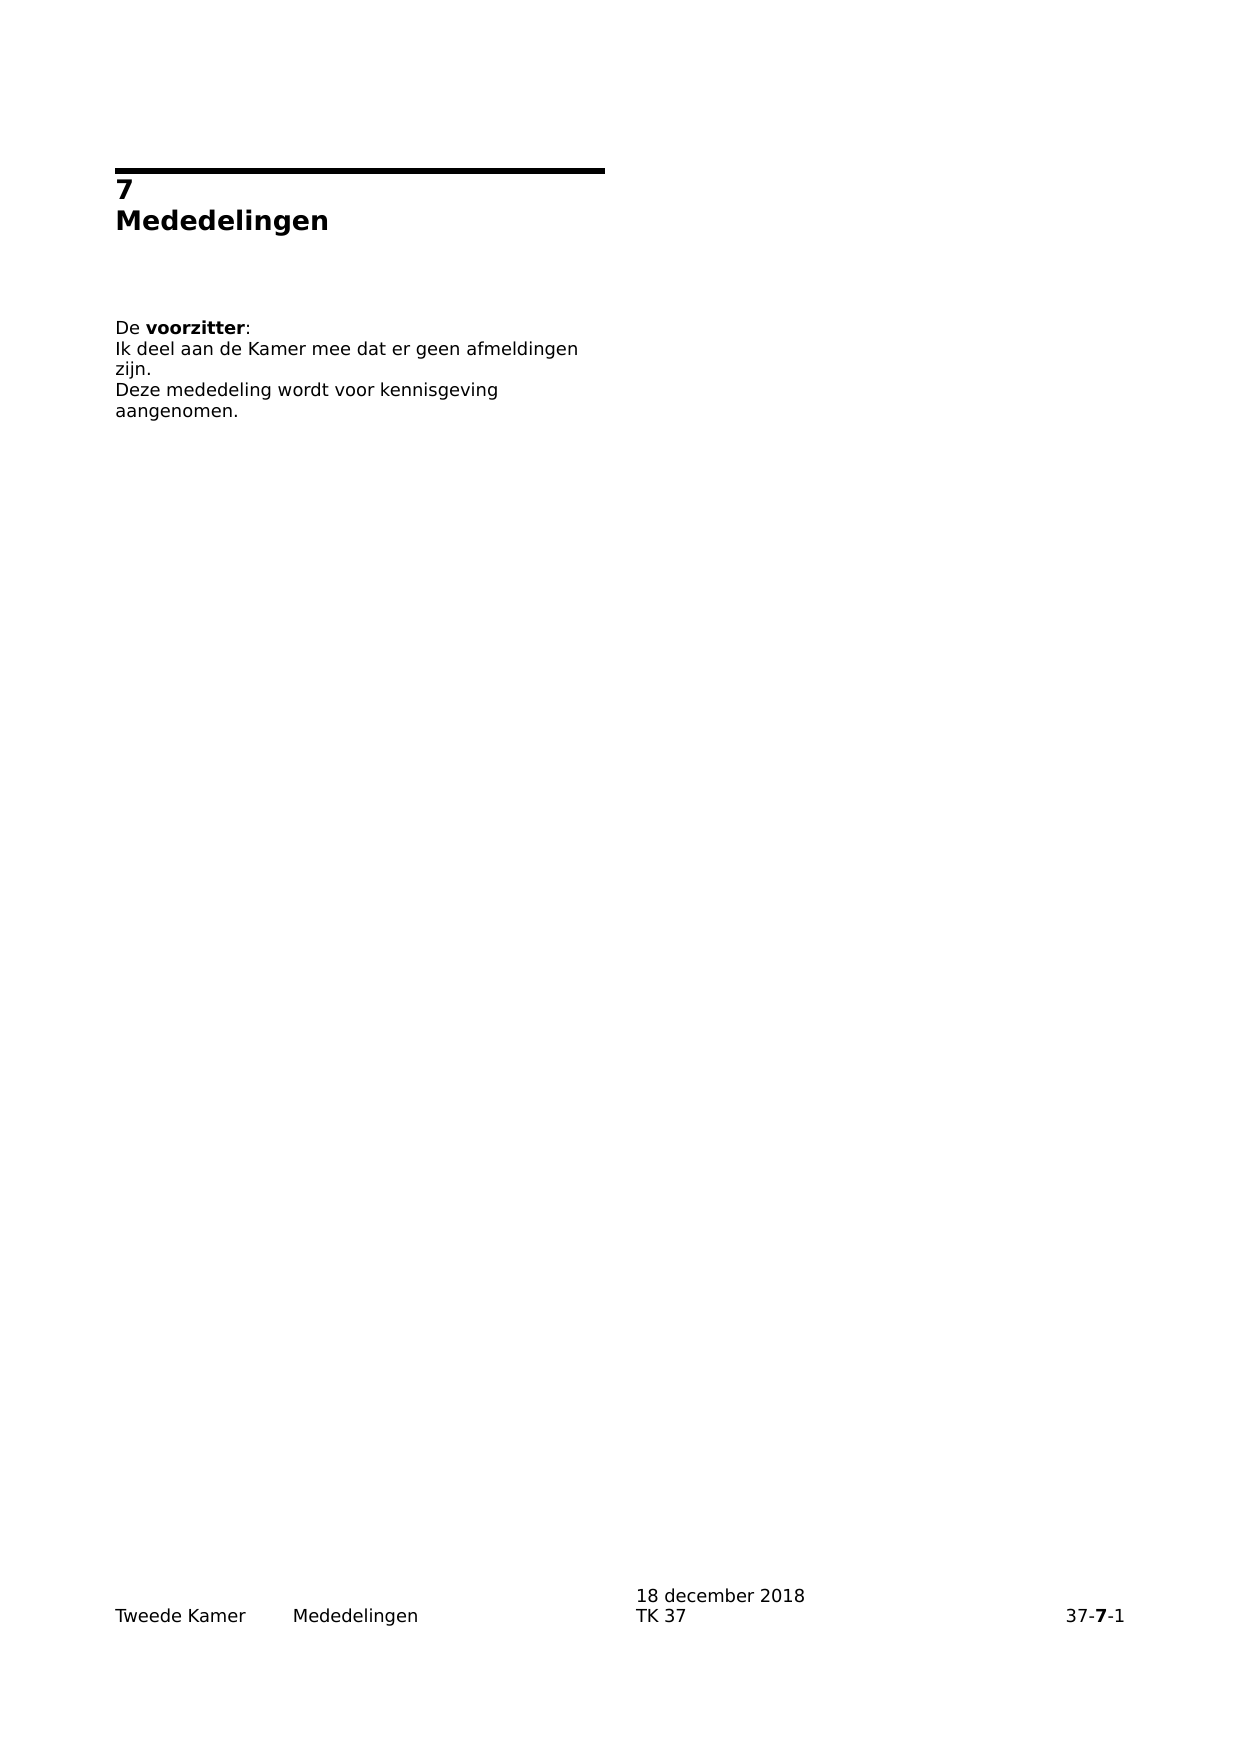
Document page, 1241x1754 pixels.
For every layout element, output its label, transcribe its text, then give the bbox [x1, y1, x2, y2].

title 7 Mededelingen [115, 174, 605, 237]
text Ik deel aan de Kamer mee dat er geen afmeldingen zijn. [115, 338, 605, 380]
text De voorzitter: [115, 318, 605, 338]
text Deze mededeling wordt voor kennisgeving aangenomen. [115, 380, 605, 422]
